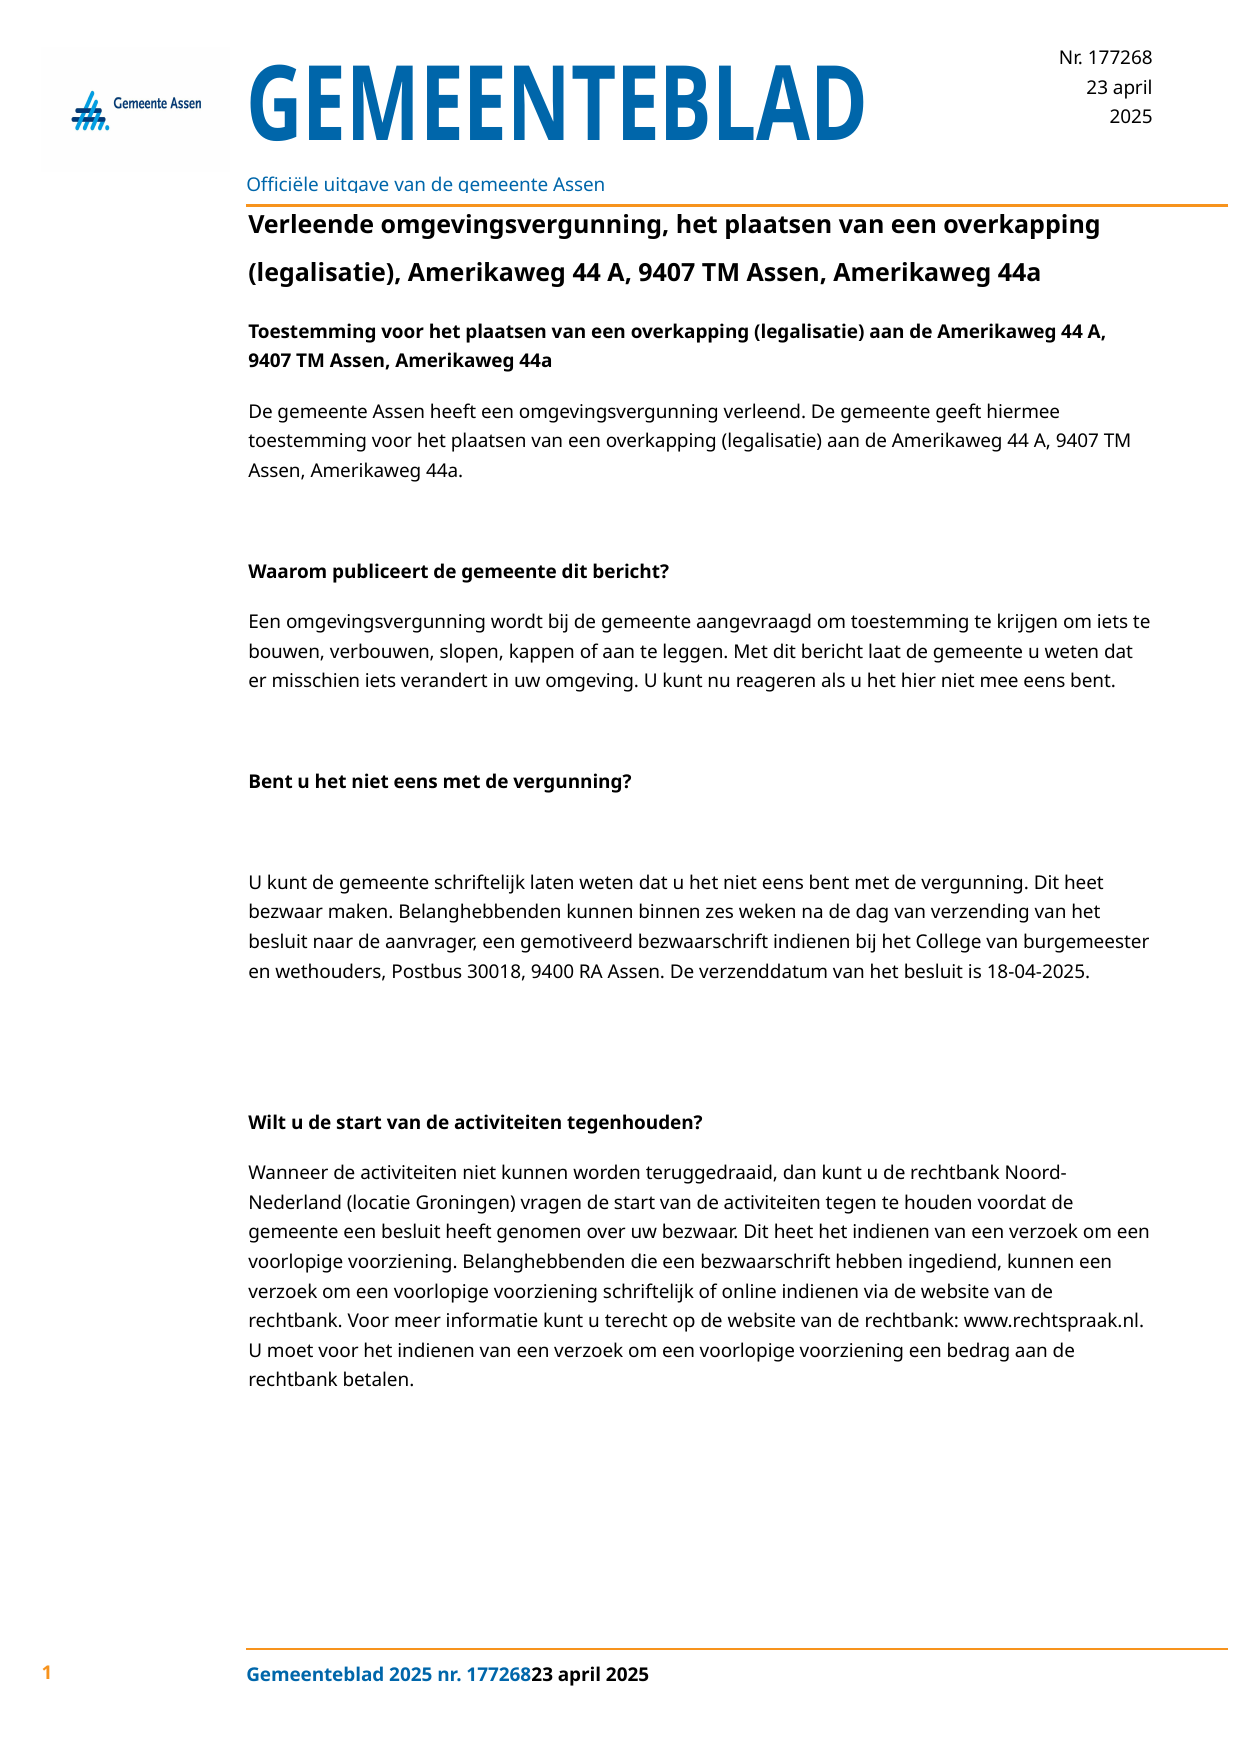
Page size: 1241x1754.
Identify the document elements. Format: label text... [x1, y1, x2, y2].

text Verleende omgevingsvergunning, het plaatsen van een overkapping (legalisatie), Amerikaweg 44 A, 9407 TM Assen, Amerikaweg 44a [248, 207, 1152, 288]
text Waarom publiceert de gemeente dit bericht? [248, 558, 1152, 584]
text U kunt de gemeente schriftelijk laten weten dat u het niet eens bent met de vergunning. Dit heet bezwaar maken. Belanghebbenden kunnen binnen zes weken na de dag van verzending van het besluit naar de aanvrager, een gemotiveerd bezwaarschrift indienen bij het College van burgemeester en wethouders, Postbus 30018, 9400 RA Assen. De verzenddatum van het besluit is 18-04-2025. [248, 869, 1152, 984]
text Een omgevingsvergunning wordt bij de gemeente aangevraagd om toestemming te krijgen om iets te bouwen, verbouwen, slopen, kappen of aan te leggen. Met dit bericht laat de gemeente u weten dat er misschien iets verandert in uw omgeving. U kunt nu reageren als u het hier niet mee eens bent. [248, 608, 1152, 693]
text Toestemming voor het plaatsen van een overkapping (legalisatie) aan de Amerikaweg 44 A, 9407 TM Assen, Amerikaweg 44a [248, 318, 1152, 373]
text Wilt u de start van de activiteiten tegenhouden? [248, 1109, 1152, 1135]
text Wanneer de activiteiten niet kunnen worden teruggedraaid, dan kunt u de rechtbank Noord-Nederland (locatie Groningen) vragen de start van de activiteiten tegen te houden voordat de gemeente een besluit heeft genomen over uw bezwaar. Dit heet het indienen van een verzoek om een voorlopige voorziening. Belanghebbenden die een bezwaarschrift hebben ingediend, kunnen een verzoek om een voorlopige voorziening schriftelijk of online indienen via de website van de rechtbank. Voor meer informatie kunt u terecht op de website van de rechtbank: www.rechtspraak.nl. U moet voor het indienen van een verzoek om een voorlopige voorziening een bedrag aan de rechtbank betalen. [248, 1159, 1152, 1392]
text De gemeente Assen heeft een omgevingsvergunning verleend. De gemeente geeft hiermee toestemming voor het plaatsen van een overkapping (legalisatie) aan de Amerikaweg 44 A, 9407 TM Assen, Amerikaweg 44a. [248, 398, 1152, 483]
picture [41, 47, 231, 172]
text Bent u het niet eens met de vergunning? [248, 768, 1152, 794]
